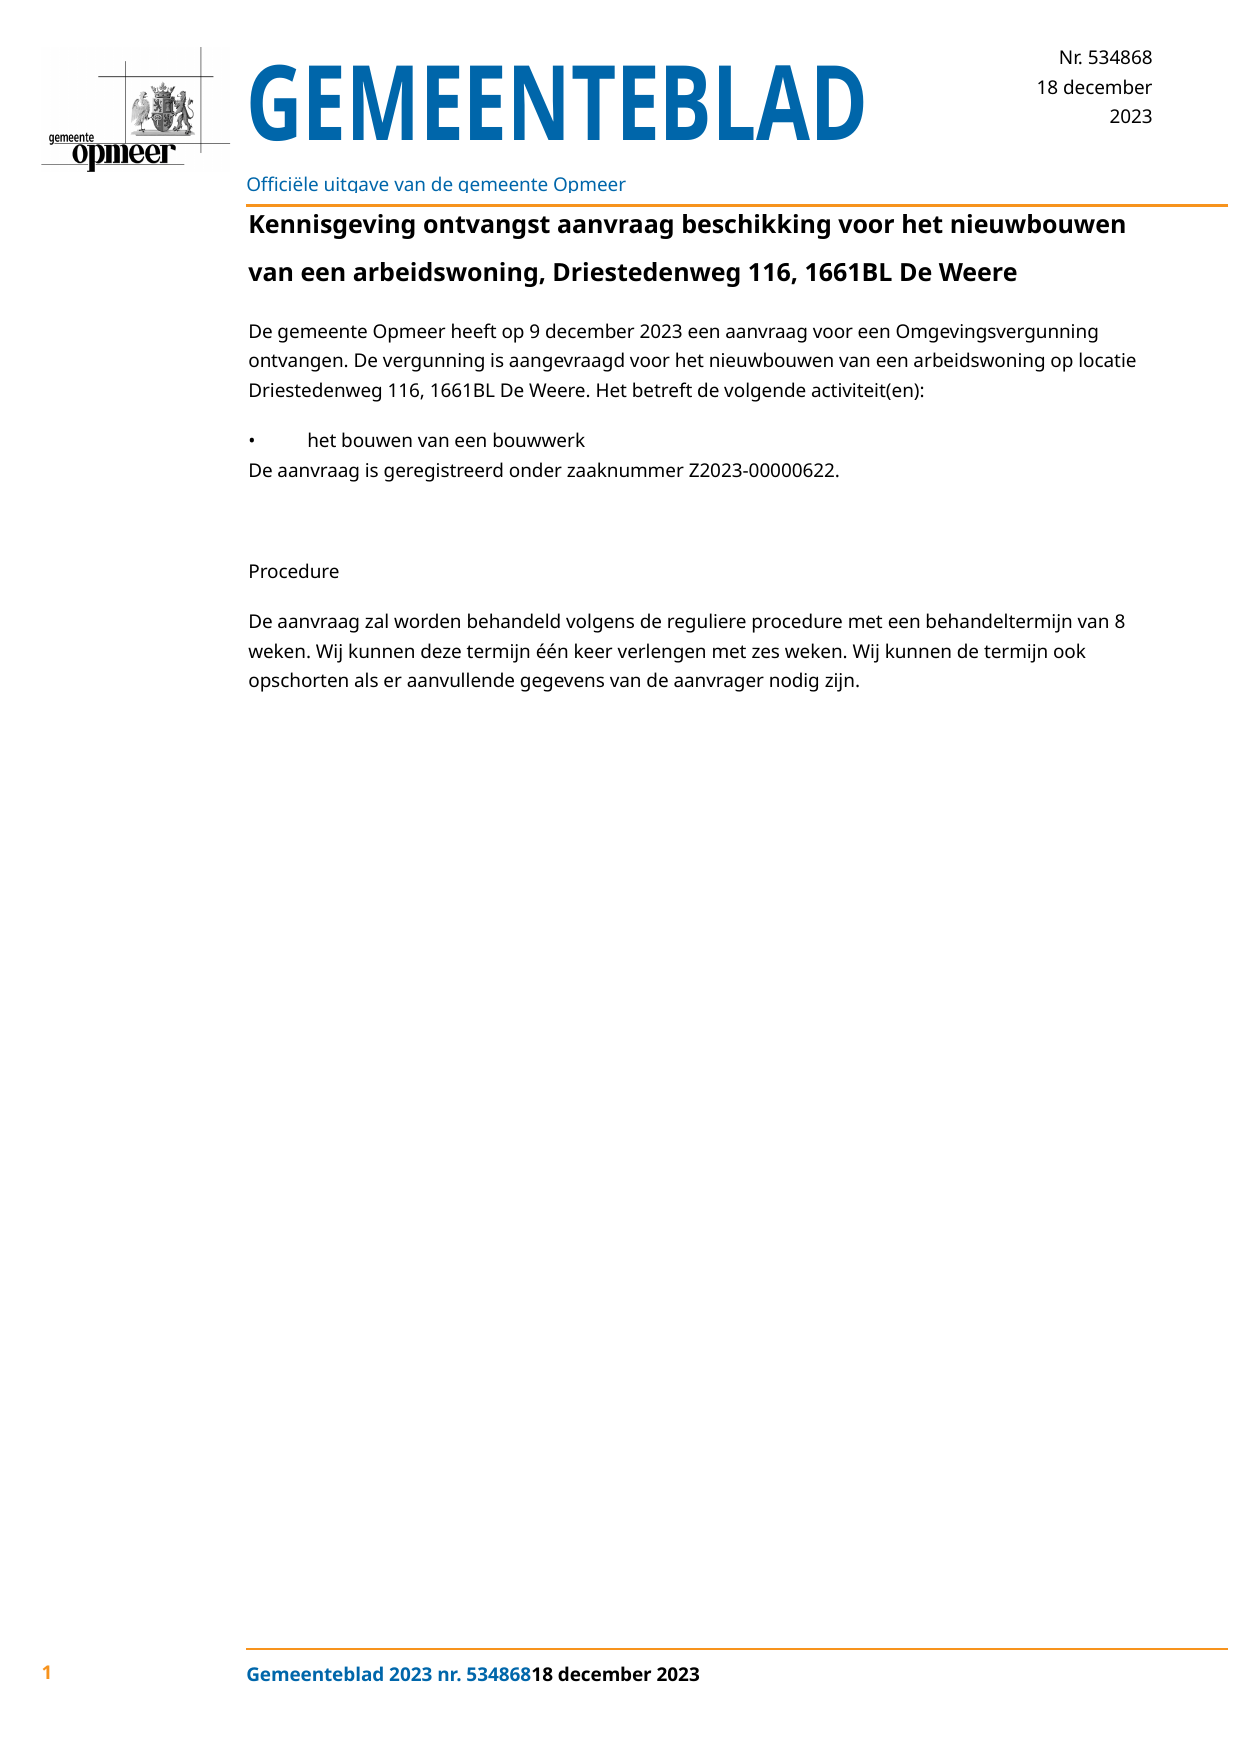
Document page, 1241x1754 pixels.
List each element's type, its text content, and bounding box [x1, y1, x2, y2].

picture [41, 47, 231, 172]
text De aanvraag is geregistreerd onder zaaknummer Z2023-00000622. [248, 457, 1152, 483]
text Procedure [248, 558, 1152, 584]
text De aanvraag zal worden behandeld volgens de reguliere procedure met een behandeltermijn van 8 weken. Wij kunnen deze termijn één keer verlengen met zes weken. Wij kunnen de termijn ook opschorten als er aanvullende gegevens van de aanvrager nodig zijn. [248, 608, 1152, 693]
text Kennisgeving ontvangst aanvraag beschikking voor het nieuwbouwen van een arbeidswoning, Driestedenweg 116, 1661BL De Weere [248, 207, 1152, 288]
text De gemeente Opmeer heeft op 9 december 2023 een aanvraag voor een Omgevingsvergunning ontvangen. De vergunning is aangevraagd voor het nieuwbouwen van een arbeidswoning op locatie Driestedenweg 116, 1661BL De Weere. Het betreft de volgende activiteit(en): [248, 318, 1152, 403]
list het bouwen van een bouwwerk [248, 427, 1152, 453]
